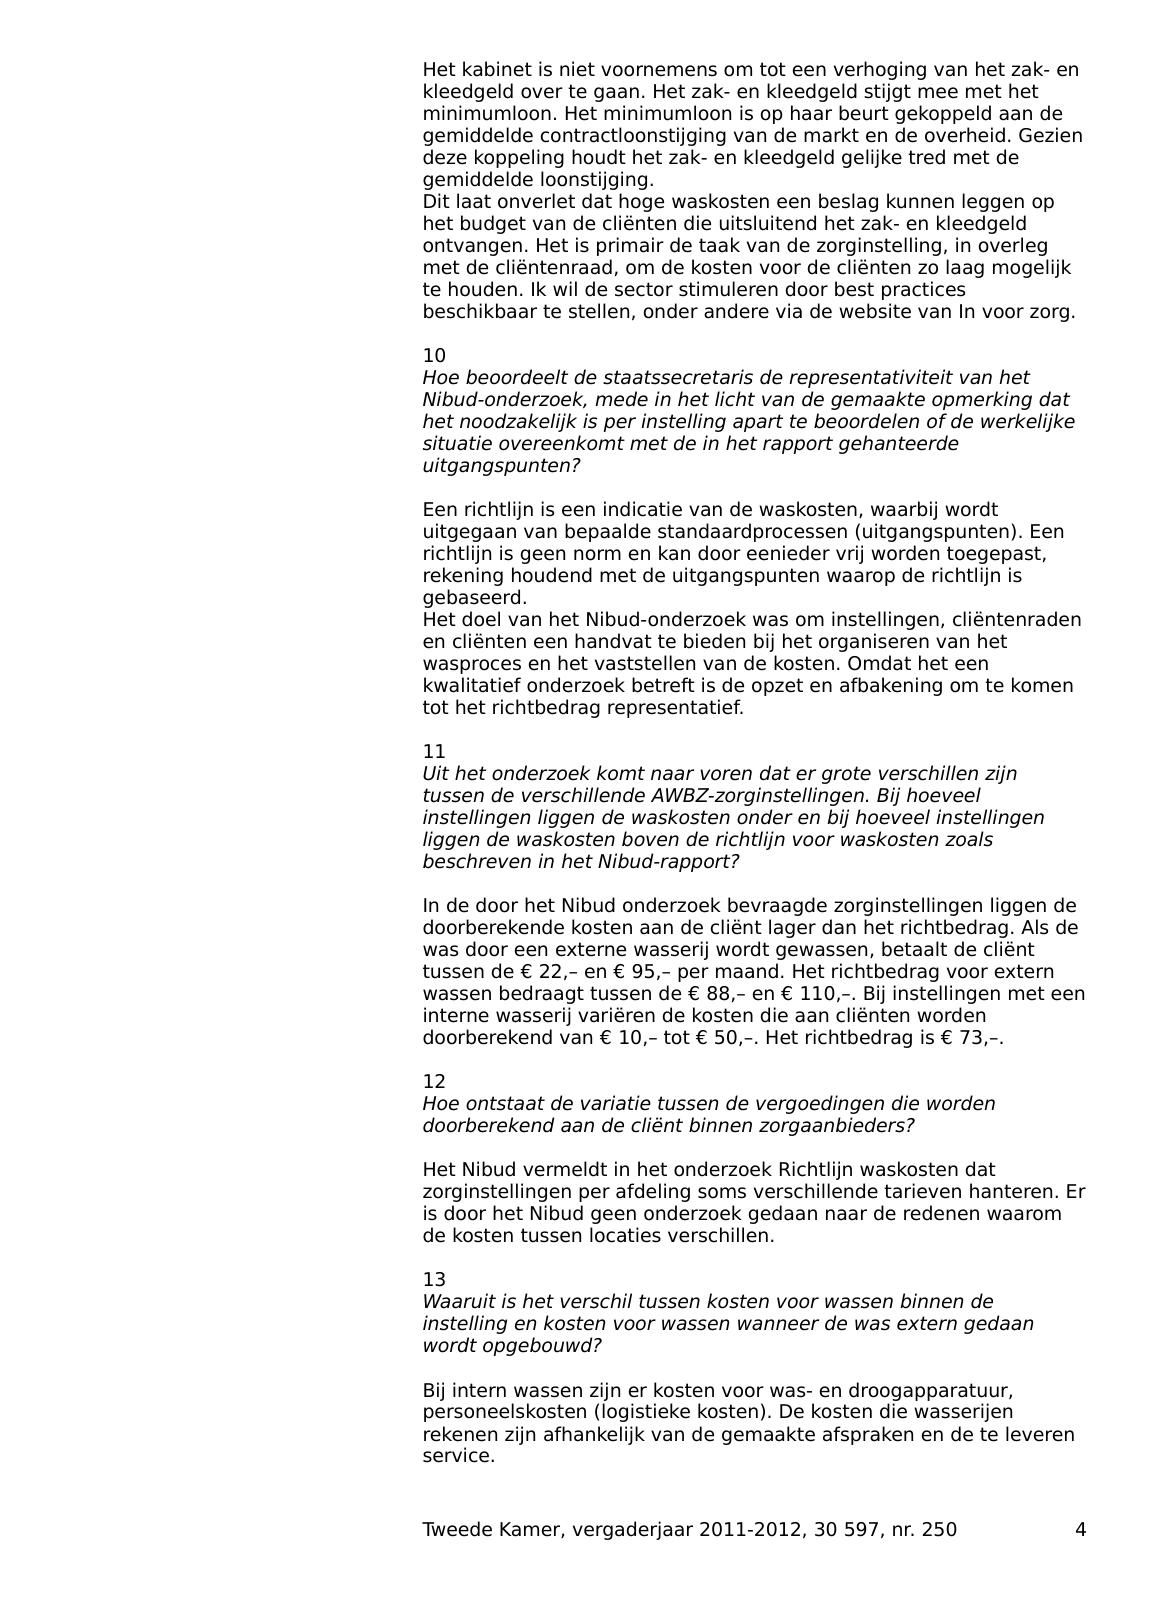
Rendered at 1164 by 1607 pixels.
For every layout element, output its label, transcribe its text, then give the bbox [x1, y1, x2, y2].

text 13 [422, 1269, 1087, 1291]
text Het doel van het Nibud-onderzoek was om instellingen, cliëntenraden en cliënten een handvat te bieden bij het organiseren van het wasproces en het vaststellen van de kosten. Omdat het een kwalitatief onderzoek betreft is de opzet en afbakening om te komen tot het richtbedrag representatief. [422, 609, 1087, 719]
text 10 [422, 345, 1087, 367]
text Bij intern wassen zijn er kosten voor was- en droogapparatuur, personeelskosten (logistieke kosten). De kosten die wasserijen rekenen zijn afhankelijk van de gemaakte afspraken en de te leveren service. [422, 1379, 1087, 1467]
text Uit het onderzoek komt naar voren dat er grote verschillen zijn tussen de verschillende AWBZ-zorginstellingen. Bij hoeveel instellingen liggen de waskosten onder en bij hoeveel instellingen liggen de waskosten boven de richtlijn voor waskosten zoals beschreven in het Nibud-rapport? [422, 763, 1087, 873]
text Het kabinet is niet voornemens om tot een verhoging van het zak- en kleedgeld over te gaan. Het zak- en kleedgeld stijgt mee met het minimumloon. Het minimumloon is op haar beurt gekoppeld aan de gemiddelde contractloonstijging van de markt en de overheid. Gezien deze koppeling houdt het zak- en kleedgeld gelijke tred met de gemiddelde loonstijging. [422, 59, 1087, 191]
text 12 [422, 1071, 1087, 1093]
text Dit laat onverlet dat hoge waskosten een beslag kunnen leggen op het budget van de cliënten die uitsluitend het zak- en kleedgeld ontvangen. Het is primair de taak van de zorginstelling, in overleg met de cliëntenraad, om de kosten voor de cliënten zo laag mogelijk te houden. Ik wil de sector stimuleren door best practices beschikbaar te stellen, onder andere via de website van In voor zorg. [422, 191, 1087, 323]
text Hoe ontstaat de variatie tussen de vergoedingen die worden doorberekend aan de cliënt binnen zorgaanbieders? [422, 1093, 1087, 1137]
text Het Nibud vermeldt in het onderzoek Richtlijn waskosten dat zorginstellingen per afdeling soms verschillende tarieven hanteren. Er is door het Nibud geen onderzoek gedaan naar de redenen waarom de kosten tussen locaties verschillen. [422, 1159, 1087, 1247]
text Een richtlijn is een indicatie van de waskosten, waarbij wordt uitgegaan van bepaalde standaardprocessen (uitgangspunten). Een richtlijn is geen norm en kan door eenieder vrij worden toegepast, rekening houdend met de uitgangspunten waarop de richtlijn is gebaseerd. [422, 499, 1087, 609]
text In de door het Nibud onderzoek bevraagde zorginstellingen liggen de doorberekende kosten aan de cliënt lager dan het richtbedrag. Als de was door een externe wasserij wordt gewassen, betaalt de cliënt tussen de € 22,– en € 95,– per maand. Het richtbedrag voor extern wassen bedraagt tussen de € 88,– en € 110,–. Bij instellingen met een interne wasserij variëren de kosten die aan cliënten worden doorberekend van € 10,– tot € 50,–. Het richtbedrag is € 73,–. [422, 895, 1087, 1049]
text Hoe beoordeelt de staatssecretaris de representativiteit van het Nibud-onderzoek, mede in het licht van de gemaakte opmerking dat het noodzakelijk is per instelling apart te beoordelen of de werkelijke situatie overeenkomt met de in het rapport gehanteerde uitgangspunten? [422, 367, 1087, 477]
text 11 [422, 741, 1087, 763]
text Waaruit is het verschil tussen kosten voor wassen binnen de instelling en kosten voor wassen wanneer de was extern gedaan wordt opgebouwd? [422, 1291, 1087, 1357]
